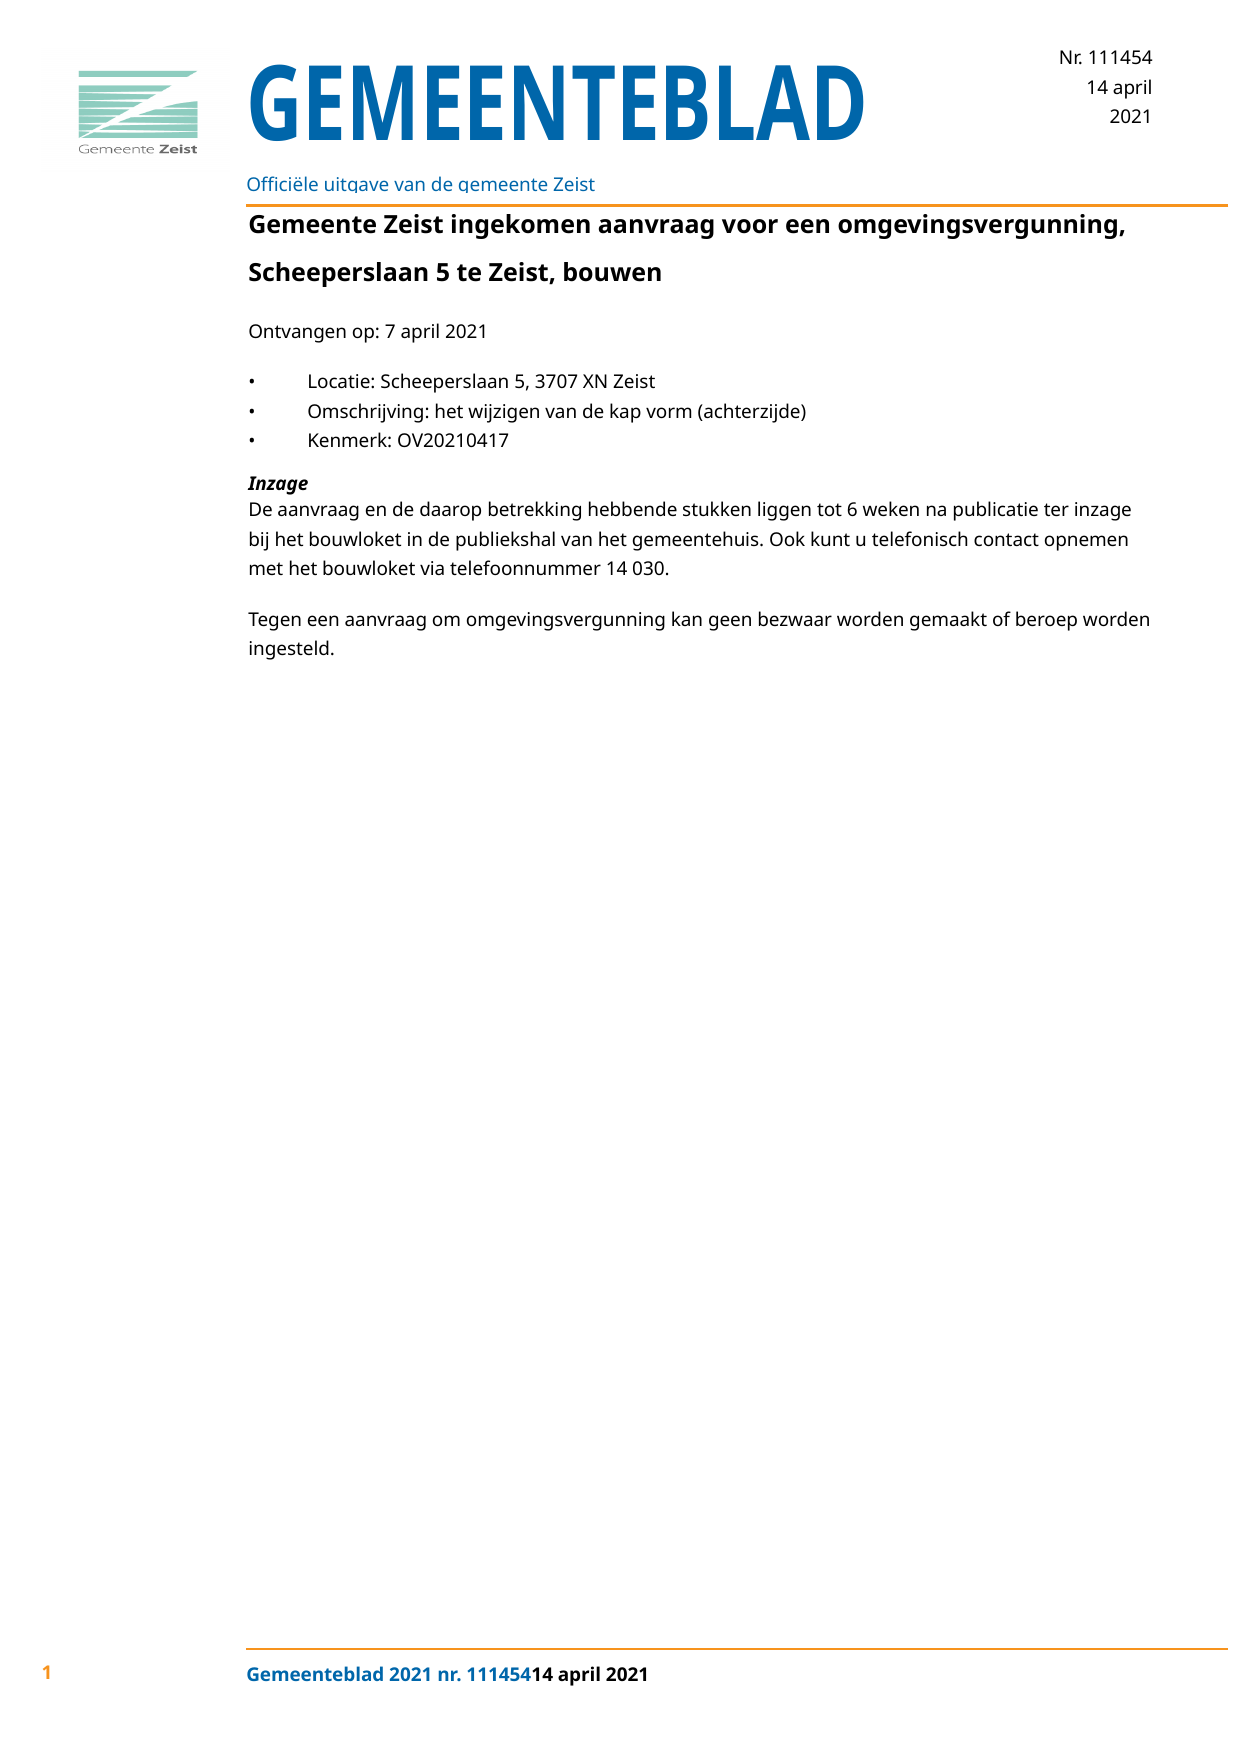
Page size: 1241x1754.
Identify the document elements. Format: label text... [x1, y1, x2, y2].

text De aanvraag en de daarop betrekking hebbende stukken liggen tot 6 weken na publicatie ter inzage bij het bouwloket in de publiekshal van het gemeentehuis. Ook kunt u telefonisch contact opnemen met het bouwloket via telefoonnummer 14 030. [248, 496, 1152, 581]
text Inzage [248, 471, 1152, 496]
list Kenmerk: OV20210417 [248, 427, 1152, 453]
list Locatie: Scheeperslaan 5, 3707 XN Zeist [248, 368, 1152, 394]
list Omschrijving: het wijzigen van de kap vorm (achterzijde) [248, 398, 1152, 424]
picture [41, 47, 231, 172]
text Ontvangen op: 7 april 2021 [248, 318, 1152, 344]
text Tegen een aanvraag om omgevingsvergunning kan geen bezwaar worden gemaakt of beroep worden ingesteld. [248, 606, 1152, 661]
text Gemeente Zeist ingekomen aanvraag voor een omgevingsvergunning, Scheeperslaan 5 te Zeist, bouwen [248, 207, 1152, 288]
